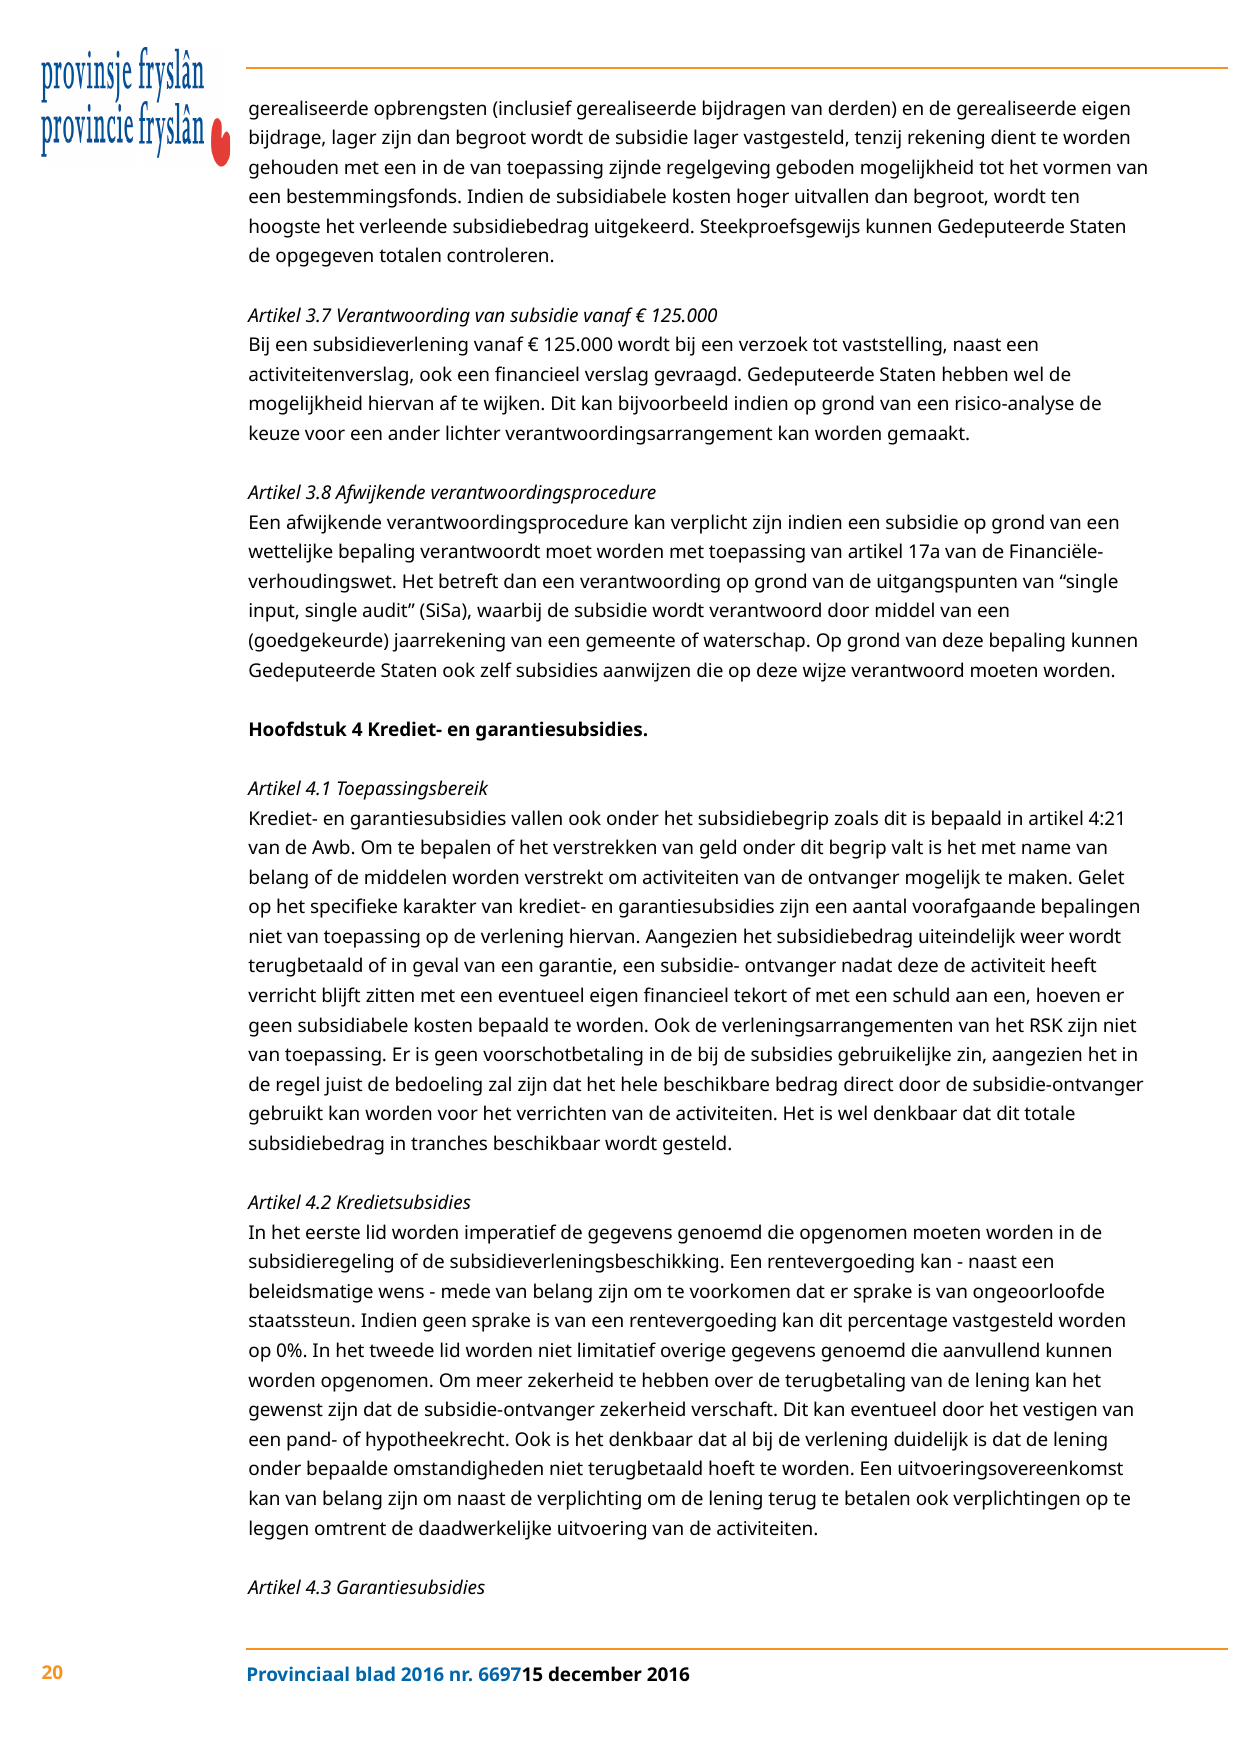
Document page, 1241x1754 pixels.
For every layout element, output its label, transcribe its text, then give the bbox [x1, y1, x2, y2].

text Artikel 4.2 Kredietsubsidies [248, 1189, 1152, 1215]
text Een afwijkende verantwoordingsprocedure kan verplicht zijn indien een subsidie op grond van een wettelijke bepaling verantwoordt moet worden met toepassing van artikel 17a van de Financiële-verhoudingswet. Het betreft dan een verantwoording op grond van de uitgangspunten van “single input, single audit” (SiSa), waarbij de subsidie wordt verantwoord door middel van een (goedgekeurde) jaarrekening van een gemeente of waterschap. Op grond van deze bepaling kunnen Gedeputeerde Staten ook zelf subsidies aanwijzen die op deze wijze verantwoord moeten worden. [248, 509, 1152, 683]
text Krediet- en garantiesubsidies vallen ook onder het subsidiebegrip zoals dit is bepaald in artikel 4:21 van de Awb. Om te bepalen of het verstrekken van geld onder dit begrip valt is het met name van belang of de middelen worden verstrekt om activiteiten van de ontvanger mogelijk te maken. Gelet op het specifieke karakter van krediet- en garantiesubsidies zijn een aantal voorafgaande bepalingen niet van toepassing op de verlening hiervan. Aangezien het subsidiebedrag uiteindelijk weer wordt terugbetaald of in geval van een garantie, een subsidie- ontvanger nadat deze de activiteit heeft verricht blijft zitten met een eventueel eigen financieel tekort of met een schuld aan een, hoeven er geen subsidiabele kosten bepaald te worden. Ook de verleningsarrangementen van het RSK zijn niet van toepassing. Er is geen voorschotbetaling in de bij de subsidies gebruikelijke zin, aangezien het in de regel juist de bedoeling zal zijn dat het hele beschikbare bedrag direct door de subsidie-ontvanger gebruikt kan worden voor het verrichten van de activiteiten. Het is wel denkbaar dat dit totale subsidiebedrag in tranches beschikbaar wordt gesteld. [248, 805, 1152, 1156]
text In het eerste lid worden imperatief de gegevens genoemd die opgenomen moeten worden in de subsidieregeling of de subsidieverleningsbeschikking. Een rentevergoeding kan - naast een beleidsmatige wens - mede van belang zijn om te voorkomen dat er sprake is van ongeoorloofde staatssteun. Indien geen sprake is van een rentevergoeding kan dit percentage vastgesteld worden op 0%. In het tweede lid worden niet limitatief overige gegevens genoemd die aanvullend kunnen worden opgenomen. Om meer zekerheid te hebben over de terugbetaling van de lening kan het gewenst zijn dat de subsidie-ontvanger zekerheid verschaft. Dit kan eventueel door het vestigen van een pand- of hypotheekrecht. Ook is het denkbaar dat al bij de verlening duidelijk is dat de lening onder bepaalde omstandigheden niet terugbetaald hoeft te worden. Een uitvoeringsovereenkomst kan van belang zijn om naast de verplichting om de lening terug te betalen ook verplichtingen op te leggen omtrent de daadwerkelijke uitvoering van de activiteiten. [248, 1219, 1152, 1541]
text Artikel 3.8 Afwijkende verantwoordingsprocedure [248, 479, 1152, 505]
text Artikel 3.7 Verantwoording van subsidie vanaf € 125.000 [248, 302, 1152, 328]
text Artikel 4.3 Garantiesubsidies [248, 1574, 1152, 1600]
text gerealiseerde opbrengsten (inclusief gerealiseerde bijdragen van derden) en de gerealiseerde eigen bijdrage, lager zijn dan begroot wordt de subsidie lager vastgesteld, tenzij rekening dient te worden gehouden met een in de van toepassing zijnde regelgeving geboden mogelijkheid tot het vormen van een bestemmingsfonds. Indien de subsidiabele kosten hoger uitvallen dan begroot, wordt ten hoogste het verleende subsidiebedrag uitgekeerd. Steekproefsgewijs kunnen Gedeputeerde Staten de opgegeven totalen controleren. [248, 95, 1152, 268]
text Artikel 4.1 Toepassingsbereik [248, 775, 1152, 801]
text Hoofdstuk 4 Krediet- en garantiesubsidies. [248, 716, 1152, 742]
text Bij een subsidieverlening vanaf € 125.000 wordt bij een verzoek tot vaststelling, naast een activiteitenverslag, ook een financieel verslag gevraagd. Gedeputeerde Staten hebben wel de mogelijkheid hiervan af te wijken. Dit kan bijvoorbeeld indien op grond van een risico-analyse de keuze voor een ander lichter verantwoordingsarrangement kan worden gemaakt. [248, 331, 1152, 446]
picture [41, 47, 231, 172]
